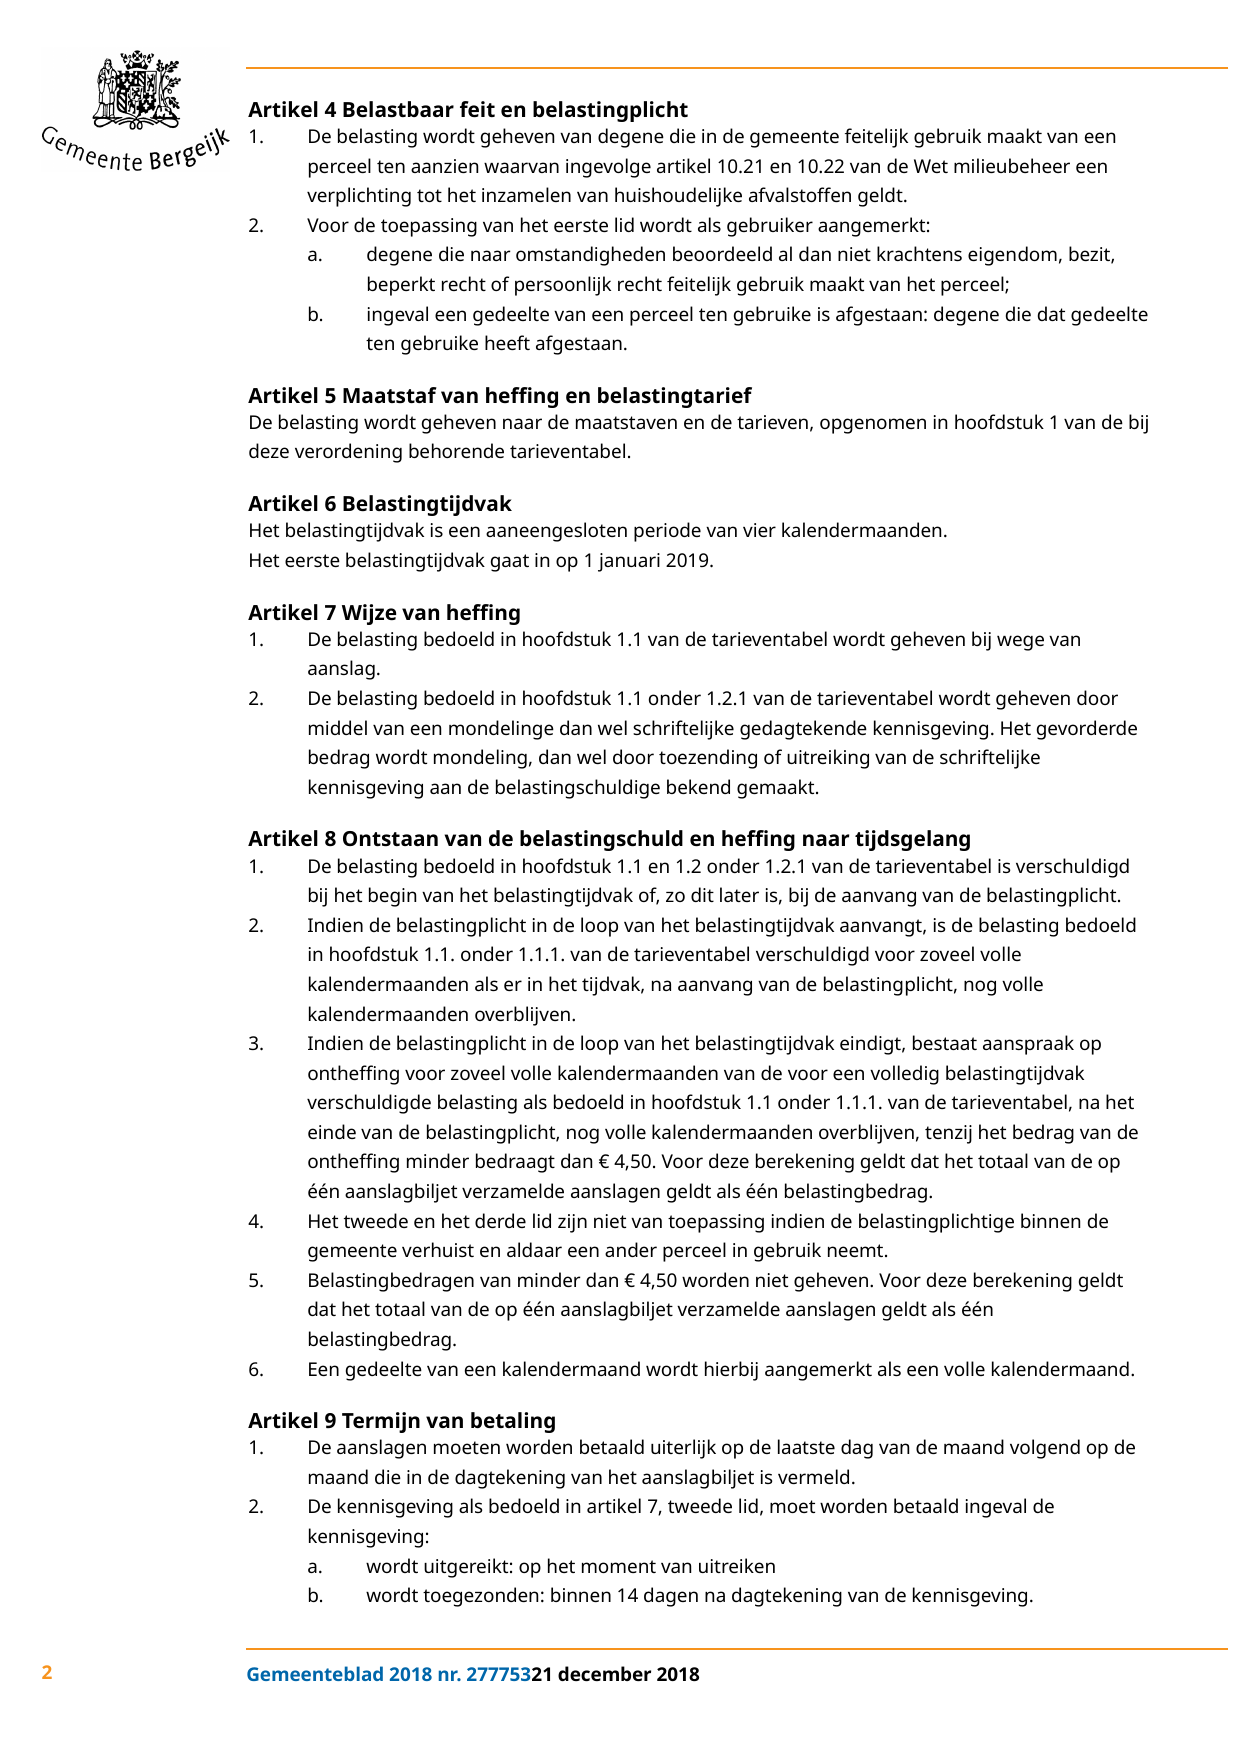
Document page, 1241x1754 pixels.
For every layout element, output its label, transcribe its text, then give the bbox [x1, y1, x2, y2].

text Artikel 6 Belastingtijdvak [248, 489, 1152, 518]
list De belasting bedoeld in hoofdstuk 1.1 van de tarieventabel wordt geheven bij wege van aanslag. [248, 626, 1152, 681]
text De belasting wordt geheven naar de maatstaven en de tarieven, opgenomen in hoofdstuk 1 van de bij deze verordening behorende tarieventabel. [248, 409, 1152, 464]
text Het belastingtijdvak is een aaneengesloten periode van vier kalendermaanden. [248, 518, 1152, 543]
list De aanslagen moeten worden betaald uiterlijk op de laatste dag van de maand volgend op de maand die in de dagtekening van het aanslag­biljet is vermeld. [248, 1434, 1152, 1490]
text Artikel 9 Termijn van betaling [248, 1406, 1152, 1434]
list degene die naar omstandigheden beoordeeld al dan niet krachtens eigen­dom, bezit, beperkt recht of persoonlijk recht feitelijk gebruik maakt van het perceel; [307, 242, 1152, 297]
text Artikel 5 Maatstaf van heffing en belastingtarief [248, 381, 1152, 409]
list ingeval een gedeelte van een perceel ten gebruike is afgestaan: degene die dat ge­deelte ten gebruike heeft afgestaan. [307, 301, 1152, 356]
list De belasting wordt geheven van degene die in de gemeente feitelijk gebruik maakt van een perceel ten aanzien waarvan ingevolge artikel 10.21 en 10.22 van de Wet milieubeheer een verplichting tot het inzamelen van huishoudelijke afvalstoffen geldt. [248, 123, 1152, 208]
text Artikel 4 Belastbaar feit en belastingplicht [248, 95, 1152, 123]
picture [41, 47, 231, 172]
list Indien de belastingplicht in de loop van het belastingtijdvak eindigt, bestaat aanspraak op ontheffing voor zoveel volle kalendermaanden van de voor een volledig belastingtijdvak verschuldigde belasting als bedoeld in hoofdstuk 1.1 onder 1.1.1. van de tarieventabel, na het einde van de belastingplicht, nog volle kalendermaanden overblijven, tenzij het bedrag van de ontheffing minder bedraagt dan € 4,50. Voor deze berekening geldt dat het totaal van de op één aanslagbiljet verzamelde aanslagen geldt als één belastingbedrag. [248, 1030, 1152, 1204]
list Indien de belastingplicht in de loop van het belastingtijdvak aanvangt, is de belasting bedoeld in hoofdstuk 1.1. onder 1.1.1. van de tarieventabel verschul­digd voor zoveel volle kalendermaanden als er in het tijdvak, na aanvang van de belasting­plicht, nog volle kalendermaanden overblijven. [248, 912, 1152, 1026]
text Artikel 8 Ontstaan van de belastingschuld en heffing naar tijdsgelang [248, 824, 1152, 853]
list Het tweede en het derde lid zijn niet van toepassing indien de belastingplichtige binnen de gemeente verhuist en aldaar een ander perceel in gebruik neemt. [248, 1208, 1152, 1263]
text Het eerste belastingtijdvak gaat in op 1 januari 2019. [248, 547, 1152, 573]
list De kennisgeving als bedoeld in artikel 7, tweede lid, moet worden betaald ingeval de kennisgeving: [248, 1494, 1152, 1549]
list wordt toegezonden: binnen 14 dagen na dagtekening van de kennisgeving. [307, 1582, 1152, 1608]
list Een gedeelte van een kalendermaand wordt hierbij aangemerkt als een volle kalendermaand. [248, 1356, 1152, 1381]
list Belastingbedragen van minder dan € 4,50 worden niet geheven. Voor deze berekening geldt dat het totaal van de op één aanslagbiljet verzamelde aanslagen geldt als één belastingbedrag. [248, 1267, 1152, 1352]
text Artikel 7 Wijze van heffing [248, 598, 1152, 626]
list De belasting bedoeld in hoofdstuk 1.1 en 1.2 onder 1.2.1 van de tarieventabel is verschul­digd bij het begin van het belastingtijdvak of, zo dit later is, bij de aanvang van de belastingplicht. [248, 853, 1152, 908]
list wordt uitgereikt: op het moment van uitreiken [307, 1553, 1152, 1579]
list Voor de toepassing van het eerste lid wordt als gebruiker aangemerkt: [248, 212, 1152, 238]
list De belasting bedoeld in hoofdstuk 1.1 onder 1.2.1 van de tarieventabel wordt geheven door middel van een mondelinge dan wel schriftelijke gedagtekende kennisgeving. Het gevorderde bedrag wordt mondeling, dan wel door toezending of uitreiking van de schriftelijke kennisgeving aan de belastingschuldige bekend gemaakt. [248, 685, 1152, 800]
